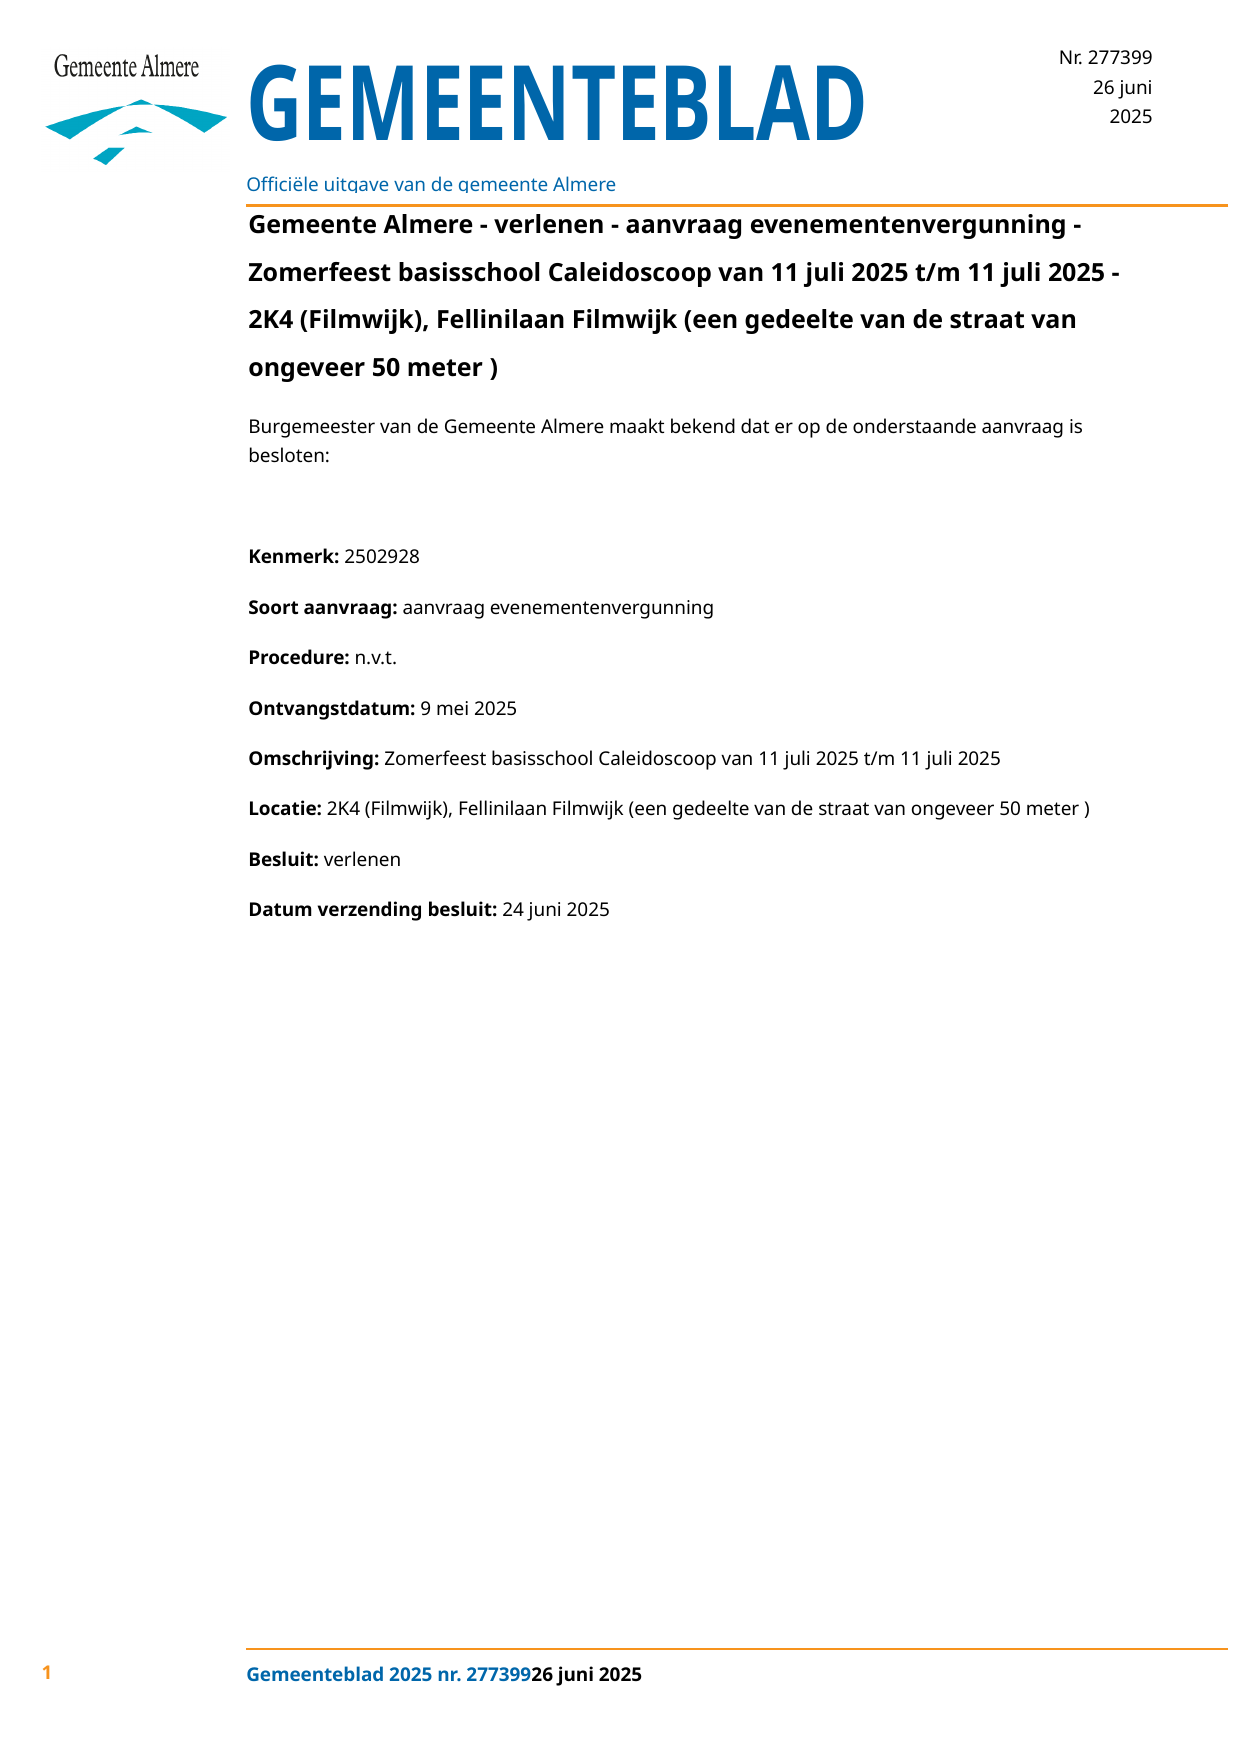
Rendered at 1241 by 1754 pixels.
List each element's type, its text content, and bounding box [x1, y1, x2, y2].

text Procedure: n.v.t. [248, 644, 1152, 670]
text Besluit: verlenen [248, 846, 1152, 872]
text Soort aanvraag: aanvraag evenementenvergunning [248, 594, 1152, 620]
text Kenmerk: 2502928 [248, 543, 1152, 569]
text Ontvangstdatum: 9 mei 2025 [248, 695, 1152, 721]
picture [41, 47, 231, 172]
text Burgemeester van de Gemeente Almere maakt bekend dat er op de onderstaande aanvraag is besloten: [248, 413, 1152, 468]
text Datum verzending besluit: 24 juni 2025 [248, 896, 1152, 922]
text Gemeente Almere - verlenen - aanvraag evenementenvergunning - Zomerfeest basisschool Caleidoscoop van 11 juli 2025 t/m 11 juli 2025 - 2K4 (Filmwijk), Fellinilaan Filmwijk (een gedeelte van de straat van ongeveer 50 meter ) [248, 207, 1152, 384]
text Locatie: 2K4 (Filmwijk), Fellinilaan Filmwijk (een gedeelte van de straat van ongeveer 50 meter ) [248, 796, 1152, 821]
text Omschrijving: Zomerfeest basisschool Caleidoscoop van 11 juli 2025 t/m 11 juli 2025 [248, 745, 1152, 771]
